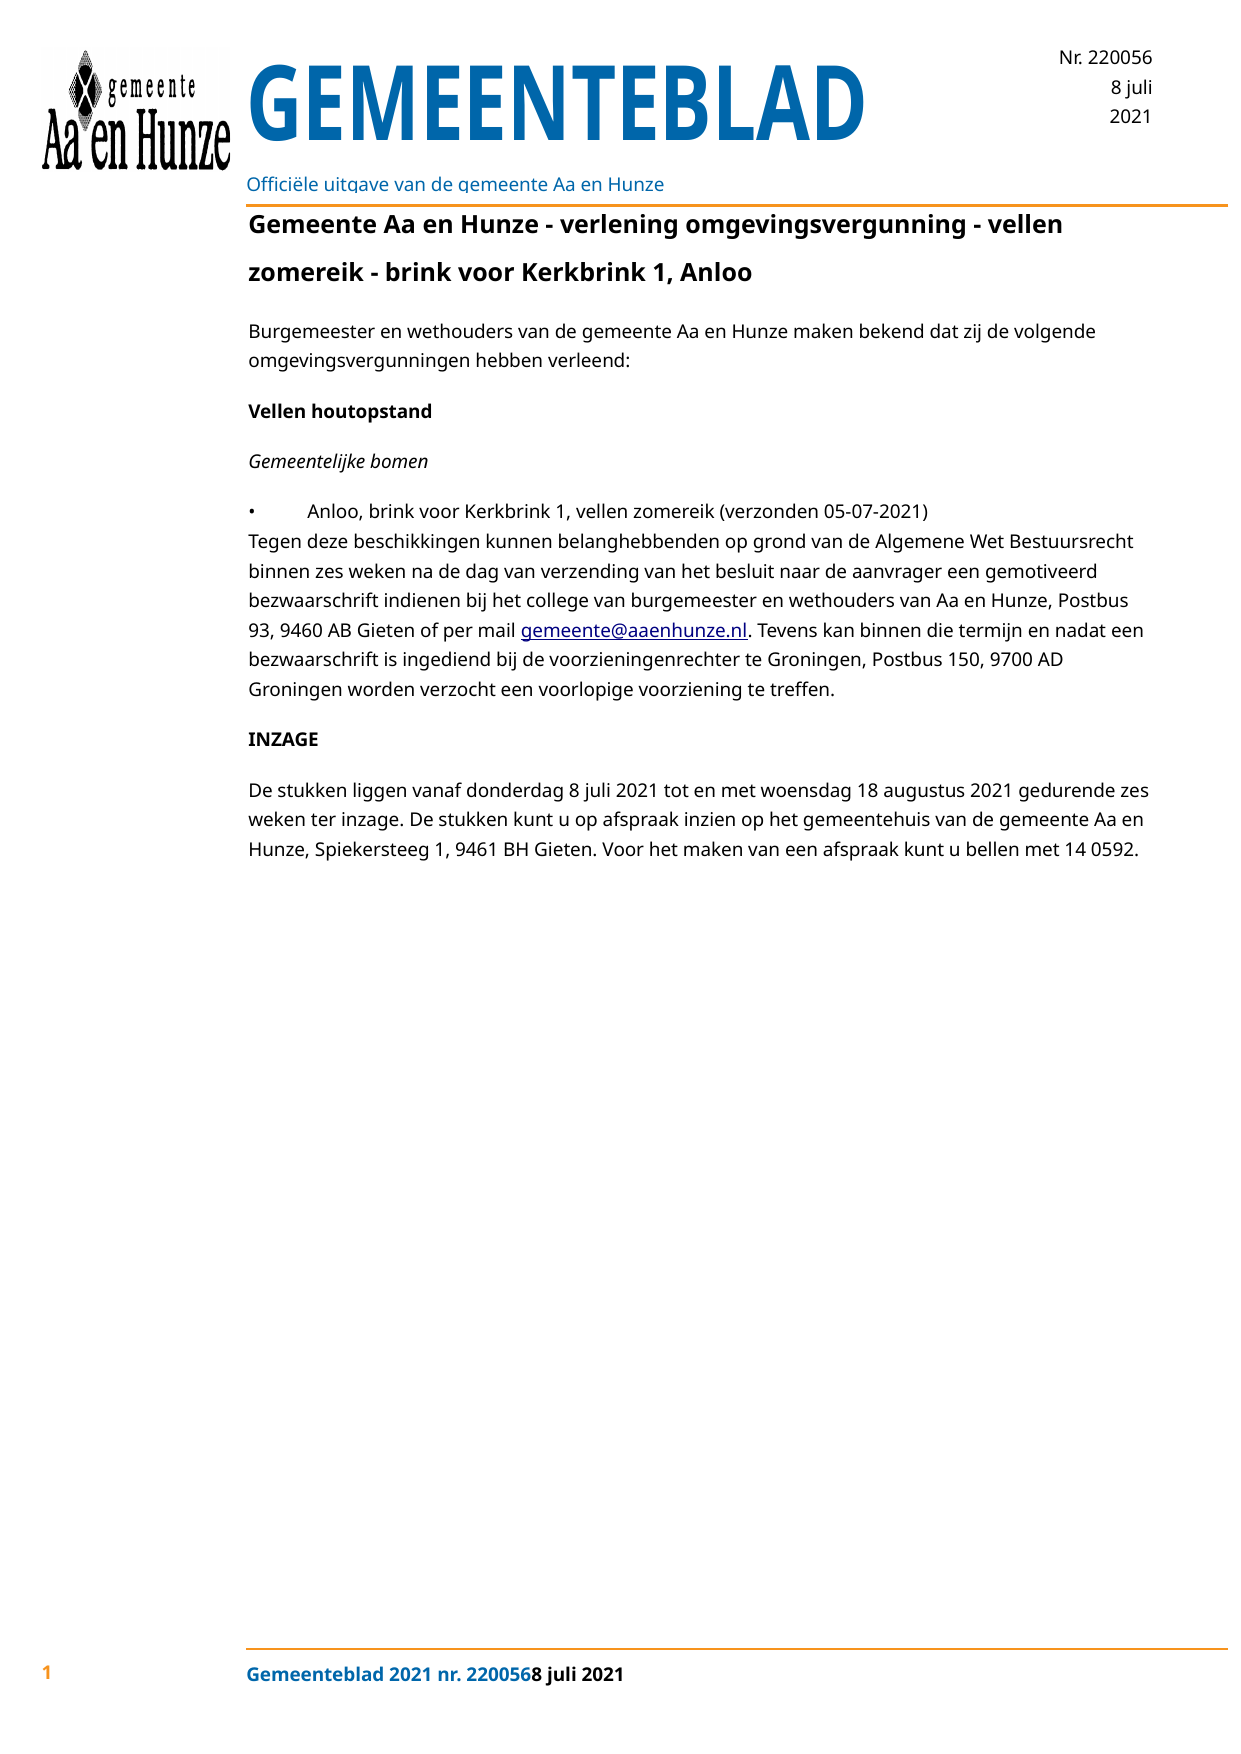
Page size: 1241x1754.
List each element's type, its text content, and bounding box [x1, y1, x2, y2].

text INZAGE [248, 727, 1152, 752]
text Gemeentelijke bomen [248, 448, 1152, 474]
text Tegen deze beschikkingen kunnen belanghebbenden op grond van de Algemene Wet Bestuursrecht binnen zes weken na de dag van verzending van het besluit naar de aanvrager een gemotiveerd bezwaarschrift indienen bij het college van burgemeester en wethouders van Aa en Hunze, Postbus 93, 9460 AB Gieten of per mail gemeente@aaenhunze.nl. Tevens kan binnen die termijn en nadat een bezwaarschrift is ingediend bij de voorzieningenrechter te Groningen, Postbus 150, 9700 AD Groningen worden verzocht een voorlopige voorziening te treffen. [248, 528, 1152, 702]
picture [41, 47, 231, 172]
text Vellen houtopstand [248, 398, 1152, 424]
list Anloo, brink voor Kerkbrink 1, vellen zomereik (verzonden 05-07-2021) [248, 499, 1152, 524]
text Gemeente Aa en Hunze - verlening omgevingsvergunning - vellen zomereik - brink voor Kerkbrink 1, Anloo [248, 207, 1152, 288]
text Burgemeester en wethouders van de gemeente Aa en Hunze maken bekend dat zij de volgende omgevingsvergunningen hebben verleend: [248, 318, 1152, 373]
text De stukken liggen vanaf donderdag 8 juli 2021 tot en met woensdag 18 augustus 2021 gedurende zes weken ter inzage. De stukken kunt u op afspraak inzien op het gemeentehuis van de gemeente Aa en Hunze, Spiekersteeg 1, 9461 BH Gieten. Voor het maken van een afspraak kunt u bellen met 14 0592. [248, 777, 1152, 862]
